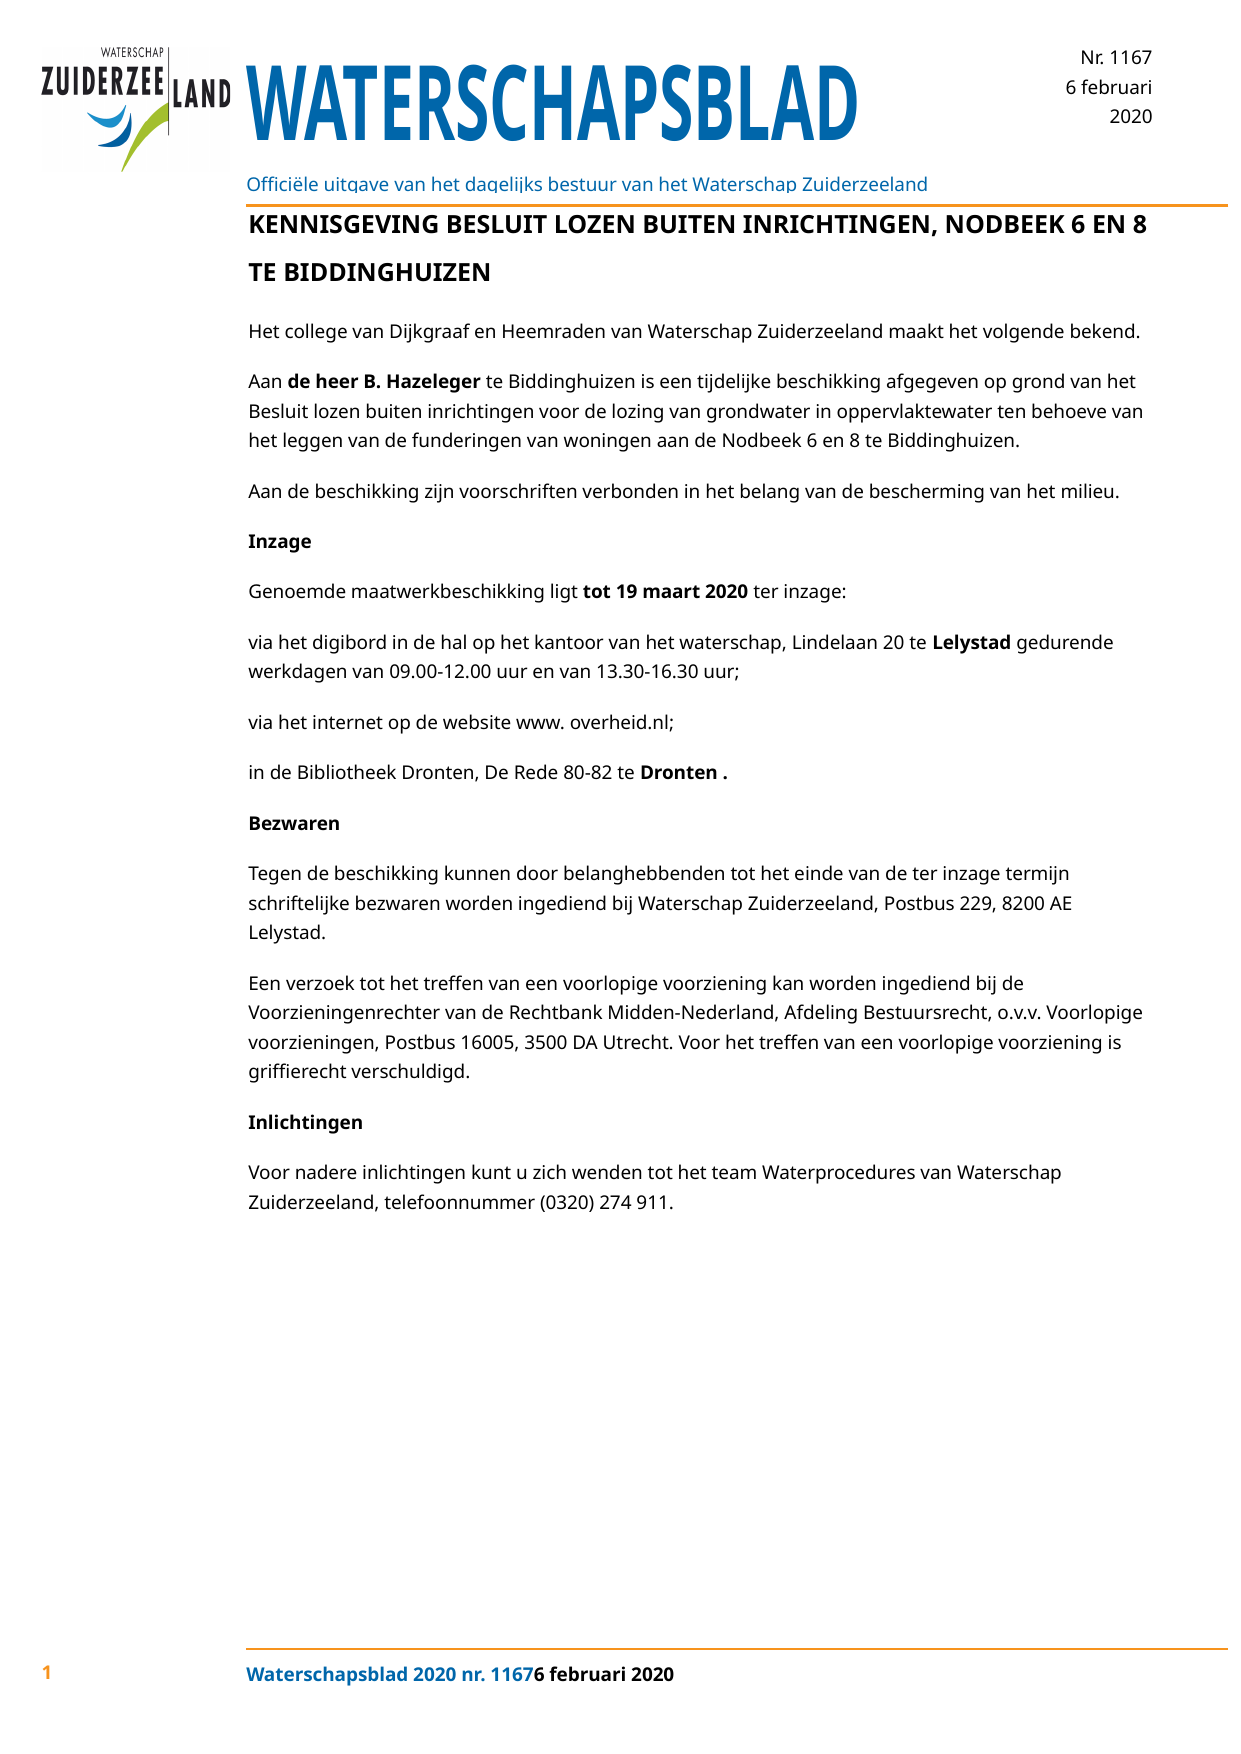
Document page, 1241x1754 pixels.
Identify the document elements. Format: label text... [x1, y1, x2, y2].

text via het internet op de website www. overheid.nl; [248, 709, 1152, 735]
picture [41, 47, 231, 172]
text via het digibord in de hal op het kantoor van het waterschap, Lindelaan 20 te Lelystad gedurende werkdagen van 09.00-12.00 uur en van 13.30-16.30 uur; [248, 629, 1152, 684]
text Tegen de beschikking kunnen door belanghebbenden tot het einde van de ter inzage termijn schriftelijke bezwaren worden ingediend bij Waterschap Zuiderzeeland, Postbus 229, 8200 AE Lelystad. [248, 860, 1152, 945]
text Genoemde maatwerkbeschikking ligt tot 19 maart 2020 ter inzage: [248, 579, 1152, 604]
text Aan de heer B. Hazeleger te Biddinghuizen is een tijdelijke beschikking afgegeven op grond van het Besluit lozen buiten inrichtingen voor de lozing van grondwater in oppervlaktewater ten behoeve van het leggen van de funderingen van woningen aan de Nodbeek 6 en 8 te Biddinghuizen. [248, 368, 1152, 453]
text Aan de beschikking zijn voorschriften verbonden in het belang van de bescherming van het milieu. [248, 478, 1152, 504]
text in de Bibliotheek Dronten, De Rede 80-82 te Dronten . [248, 759, 1152, 785]
text Inlichtingen [248, 1109, 1152, 1135]
text Bezwaren [248, 810, 1152, 836]
text Een verzoek tot het treffen van een voorlopige voorziening kan worden ingediend bij de Voorzieningenrechter van de Rechtbank Midden-Nederland, Afdeling Bestuursrecht, o.v.v. Voorlopige voorzieningen, Postbus 16005, 3500 DA Utrecht. Voor het treffen van een voorlopige voorziening is griffierecht verschuldigd. [248, 970, 1152, 1084]
text Het college van Dijkgraaf en Heemraden van Waterschap Zuiderzeeland maakt het volgende bekend. [248, 318, 1152, 344]
text Voor nadere inlichtingen kunt u zich wenden tot het team Waterprocedures van Waterschap Zuiderzeeland, telefoonnummer (0320) 274 911. [248, 1159, 1152, 1215]
text Inzage [248, 528, 1152, 554]
text KENNISGEVING BESLUIT LOZEN BUITEN INRICHTINGEN, NODBEEK 6 EN 8 TE BIDDINGHUIZEN [248, 207, 1152, 288]
